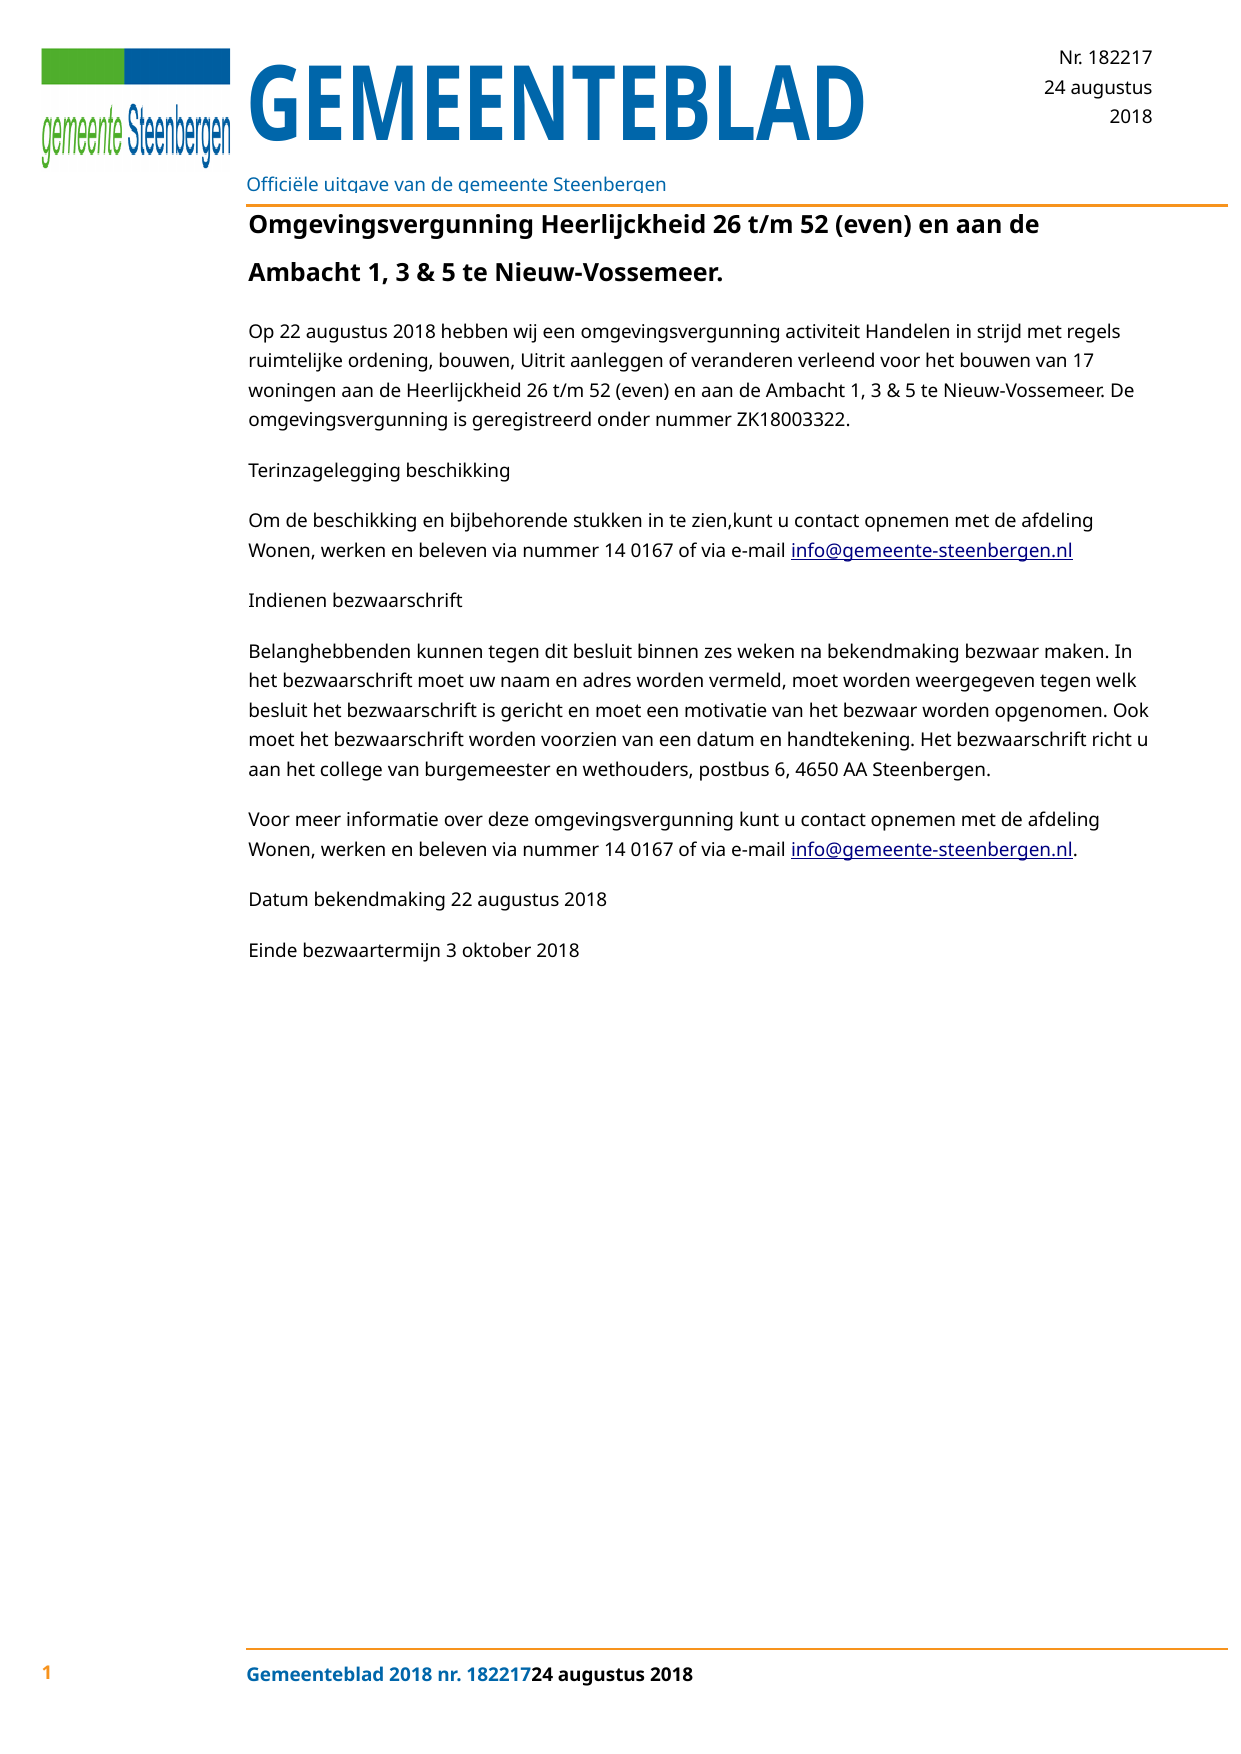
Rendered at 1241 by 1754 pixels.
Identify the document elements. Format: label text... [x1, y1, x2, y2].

text Om de beschikking en bijbehorende stukken in te zien,kunt u contact opnemen met de afdeling Wonen, werken en beleven via nummer 14 0167 of via e-mail info@gemeente-steenbergen.nl [248, 507, 1152, 563]
text Belanghebbenden kunnen tegen dit besluit binnen zes weken na bekendmaking bezwaar maken. In het bezwaarschrift moet uw naam en adres worden vermeld, moet worden weergegeven tegen welk besluit het bezwaarschrift is gericht en moet een motivatie van het bezwaar worden opgenomen. Ook moet het bezwaarschrift worden voorzien van een datum en handtekening. Het bezwaarschrift richt u aan het college van burgemeester en wethouders, postbus 6, 4650 AA Steenbergen. [248, 638, 1152, 782]
text Op 22 augustus 2018 hebben wij een omgevingsvergunning activiteit Handelen in strijd met regels ruimtelijke ordening, bouwen, Uitrit aanleggen of veranderen verleend voor het bouwen van 17 woningen aan de Heerlijckheid 26 t/m 52 (even) en aan de Ambacht 1, 3 & 5 te Nieuw-Vossemeer. De omgevingsvergunning is geregistreerd onder nummer ZK18003322. [248, 318, 1152, 432]
text Einde bezwaartermijn 3 oktober 2018 [248, 937, 1152, 963]
text Indienen bezwaarschrift [248, 587, 1152, 613]
text Voor meer informatie over deze omgevingsvergunning kunt u contact opnemen met de afdeling Wonen, werken en beleven via nummer 14 0167 of via e-mail info@gemeente-steenbergen.nl. [248, 807, 1152, 862]
text Datum bekendmaking 22 augustus 2018 [248, 887, 1152, 912]
picture [41, 47, 231, 172]
text Omgevingsvergunning Heerlijckheid 26 t/m 52 (even) en aan de Ambacht 1, 3 & 5 te Nieuw-Vossemeer. [248, 207, 1152, 288]
text Terinzagelegging beschikking [248, 457, 1152, 483]
